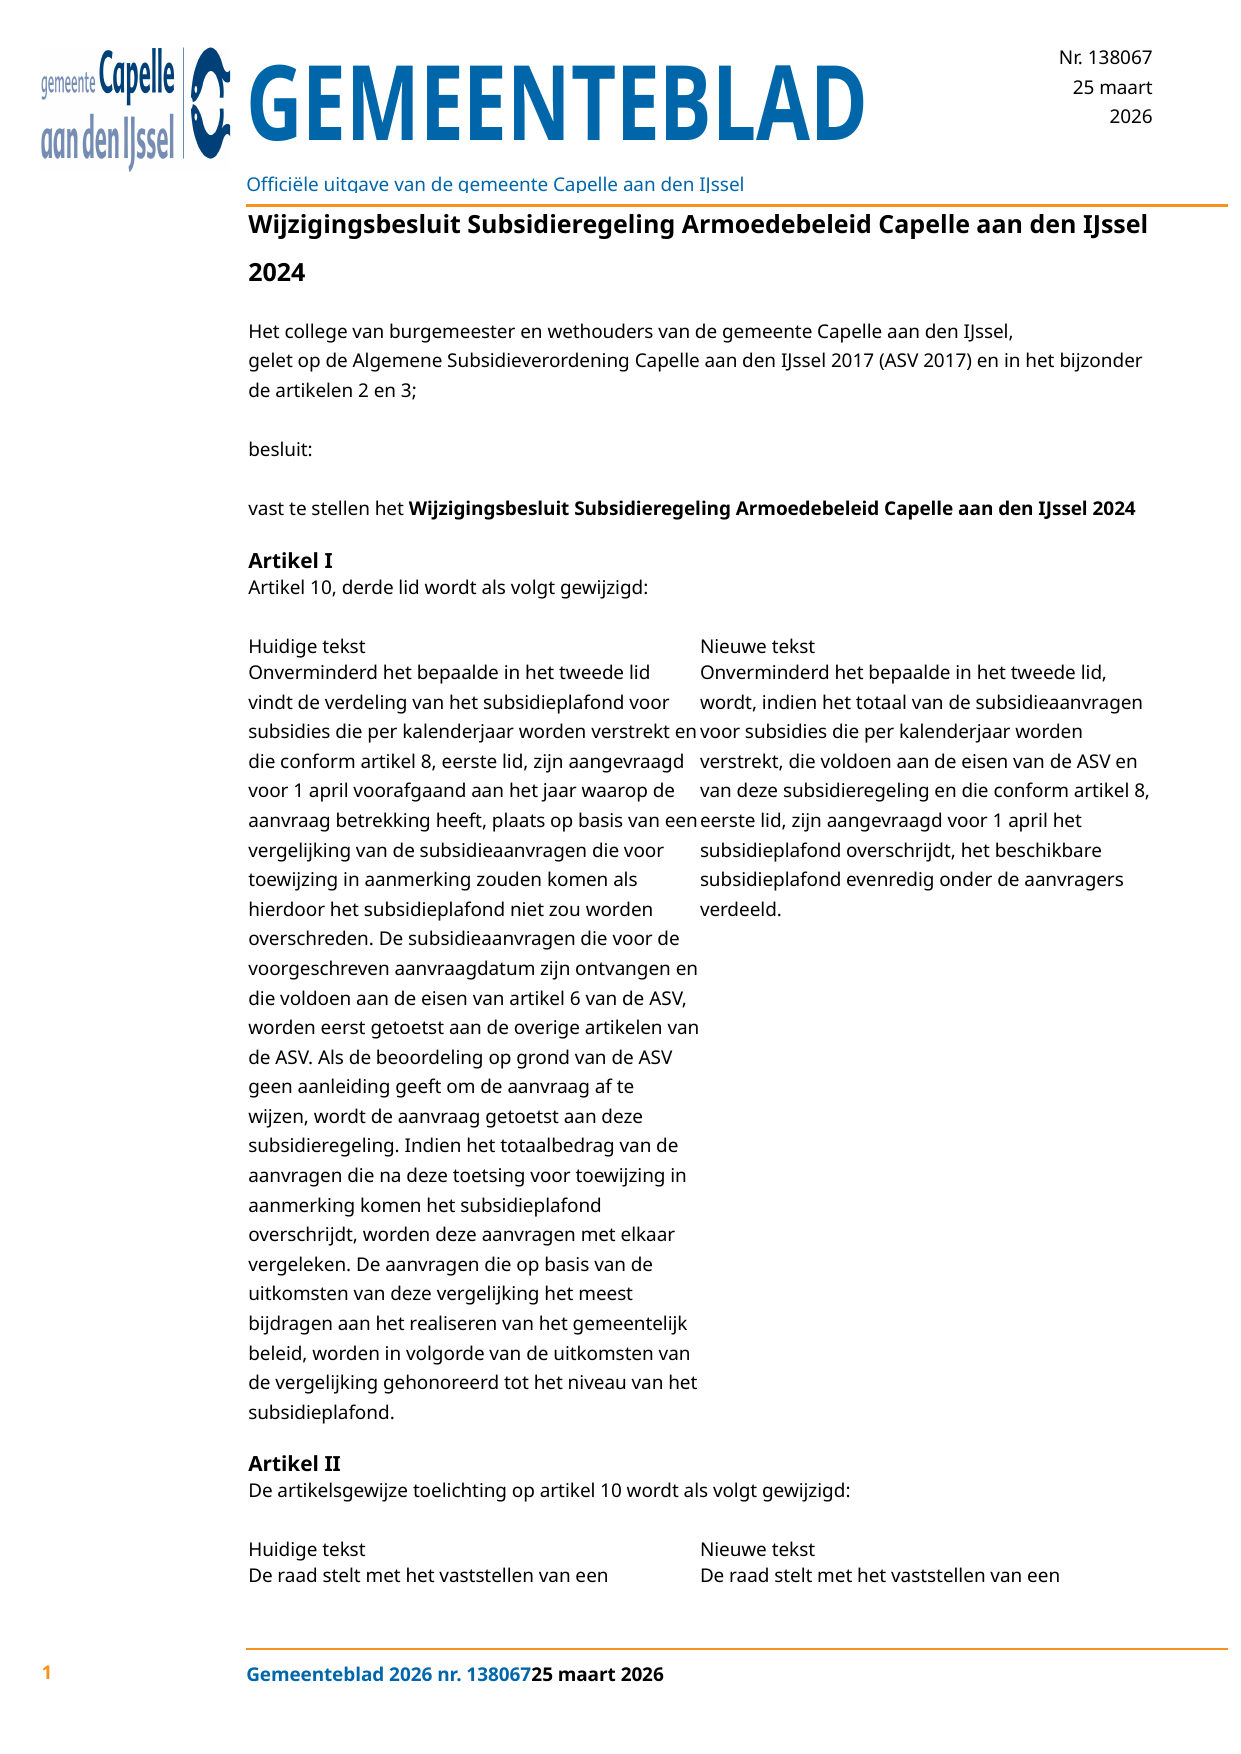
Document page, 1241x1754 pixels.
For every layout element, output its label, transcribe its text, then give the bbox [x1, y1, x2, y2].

table_header Huidige tekst [248, 1536, 700, 1562]
text Het college van burgemeester en wethouders van de gemeente Capelle aan den IJssel, [248, 318, 1152, 344]
table_cell Onverminderd het bepaalde in het tweede lid vindt de verdeling van het subsidieplafond voor subsidies die per kalenderjaar worden verstrekt en die conform artikel 8, eerste lid, zijn aangevraagd voor 1 april voorafgaand aan het jaar waarop de aanvraag betrekking heeft, plaats op basis van een vergelijking van de subsidieaanvragen die voor toewijzing in aanmerking zouden komen als hierdoor het subsidieplafond niet zou worden overschreden. De subsidieaanvragen die voor de voorgeschreven aanvraagdatum zijn ontvangen en die voldoen aan de eisen van artikel 6 van de ASV, worden eerst getoetst aan de overige artikelen van de ASV. Als de beoordeling op grond van de ASV geen aanleiding geeft om de aanvraag af te wijzen, wordt de aanvraag getoetst aan deze subsidieregeling. Indien het totaalbedrag van de aanvragen die na deze toetsing voor toewijzing in aanmerking komen het subsidieplafond overschrijdt, worden deze aanvragen met elkaar vergeleken. De aanvragen die op basis van de uitkomsten van deze vergelijking het meest bijdragen aan het realiseren van het gemeentelijk beleid, worden in volgorde van de uitkomsten van de vergelijking gehonoreerd tot het niveau van het subsidieplafond. [248, 659, 700, 1424]
text Artikel 10, derde lid wordt als volgt gewijzigd: [248, 574, 1152, 600]
text besluit: [248, 436, 1152, 462]
table_header Huidige tekst [248, 634, 700, 659]
table_header Nieuwe tekst [700, 634, 1152, 659]
table_cell De raad stelt met het vaststellen van een [700, 1562, 1152, 1588]
text Artikel I [248, 546, 1152, 574]
picture [41, 47, 231, 172]
table_cell Onverminderd het bepaalde in het tweede lid, wordt, indien het totaal van de subsidieaanvragen voor subsidies die per kalenderjaar worden verstrekt, die voldoen aan de eisen van de ASV en van deze subsidieregeling en die conform artikel 8, eerste lid, zijn aangevraagd voor 1 april het subsidieplafond overschrijdt, het beschikbare subsidieplafond evenredig onder de aanvragers verdeeld. [700, 659, 1152, 1424]
text Artikel II [248, 1449, 1152, 1477]
text gelet op de Algemene Subsidieverordening Capelle aan den IJssel 2017 (ASV 2017) en in het bijzonder de artikelen 2 en 3; [248, 347, 1152, 403]
text De artikelsgewijze toelichting op artikel 10 wordt als volgt gewijzigd: [248, 1477, 1152, 1503]
text Wijzigingsbesluit Subsidieregeling Armoedebeleid Capelle aan den IJssel 2024 [248, 207, 1152, 288]
table_cell De raad stelt met het vaststellen van een [248, 1562, 700, 1588]
table_header Nieuwe tekst [700, 1536, 1152, 1562]
text vast te stellen het Wijzigingsbesluit Subsidieregeling Armoedebeleid Capelle aan den IJssel 2024 [248, 495, 1152, 521]
